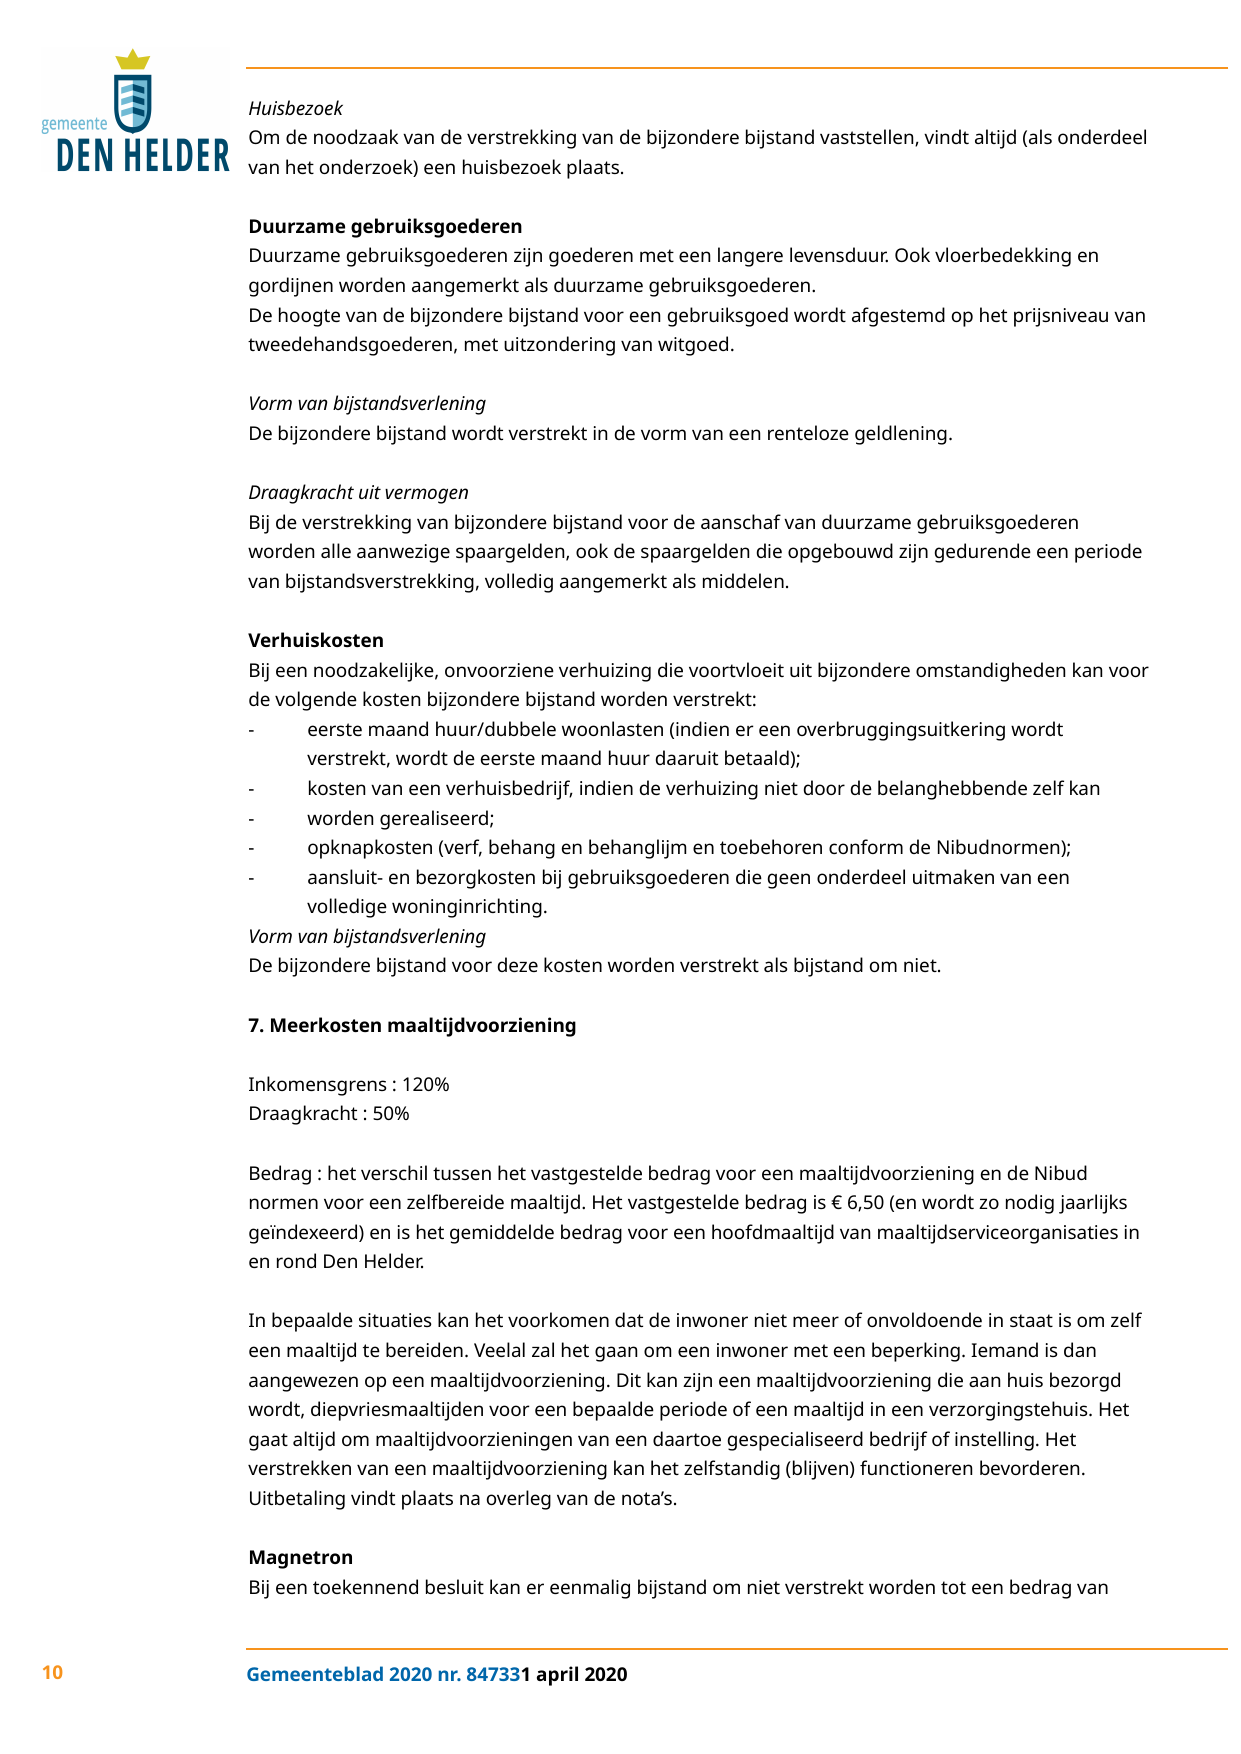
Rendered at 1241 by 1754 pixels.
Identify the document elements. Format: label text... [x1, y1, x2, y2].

list kosten van een verhuisbedrijf, indien de verhuizing niet door de belanghebbende zelf kan [248, 775, 1152, 801]
text Bij een noodzakelijke, onvoorziene verhuizing die voortvloeit uit bijzondere omstandigheden kan voor de volgende kosten bijzondere bijstand worden verstrekt: [248, 657, 1152, 712]
text Bij de verstrekking van bijzondere bijstand voor de aanschaf van duurzame gebruiksgoederen worden alle aanwezige spaargelden, ook de spaargelden die opgebouwd zijn gedurende een periode van bijstandsverstrekking, volledig aangemerkt als middelen. [248, 509, 1152, 594]
text Bedrag : het verschil tussen het vastgestelde bedrag voor een maaltijdvoorziening en de Nibud normen voor een zelfbereide maaltijd. Het vastgestelde bedrag is € 6,50 (en wordt zo nodig jaarlijks geïndexeerd) en is het gemiddelde bedrag voor een hoofdmaaltijd van maaltijdserviceorganisaties in en rond Den Helder. [248, 1160, 1152, 1274]
text Draagkracht uit vermogen [248, 479, 1152, 505]
text 7. Meerkosten maaltijdvoorziening [248, 1012, 1152, 1038]
text In bepaalde situaties kan het voorkomen dat de inwoner niet meer of onvoldoende in staat is om zelf een maaltijd te bereiden. Veelal zal het gaan om een inwoner met een beperking. Iemand is dan aangewezen op een maaltijdvoorziening. Dit kan zijn een maaltijdvoorziening die aan huis bezorgd wordt, diepvriesmaaltijden voor een bepaalde periode of een maaltijd in een verzorgingstehuis. Het gaat altijd om maaltijdvoorzieningen van een daartoe gespecialiseerd bedrijf of instelling. Het verstrekken van een maaltijdvoorziening kan het zelfstandig (blijven) functioneren bevorderen. Uitbetaling vindt plaats na overleg van de nota’s. [248, 1308, 1152, 1511]
list worden gerealiseerd; [248, 805, 1152, 831]
picture [220, 160, 224, 172]
text Duurzame gebruiksgoederen zijn goederen met een langere levensduur. Ook vloerbedekking en gordijnen worden aangemerkt als duurzame gebruiksgoederen. [248, 243, 1152, 298]
picture [182, 144, 187, 165]
text Bij een toekennend besluit kan er eenmalig bijstand om niet verstrekt worden tot een bedrag van [248, 1574, 1152, 1600]
text Om de noodzaak van de verstrekking van de bijzondere bijstand vaststellen, vindt altijd (als onderdeel van het onderzoek) een huisbezoek plaats. [248, 124, 1152, 180]
picture [100, 154, 106, 172]
text De bijzondere bijstand wordt verstrekt in de vorm van een renteloze geldlening. [248, 420, 1152, 446]
text Vorm van bijstandsverlening [248, 923, 1152, 949]
text Verhuiskosten [248, 627, 1152, 653]
picture [41, 47, 231, 172]
picture [130, 157, 135, 172]
list aansluit- en bezorgkosten bij gebruiksgoederen die geen onderdeel uitmaken van een volledige woninginrichting. [248, 864, 1152, 919]
list eerste maand huur/dubbele woonlasten (indien er een overbruggingsuitkering wordt verstrekt, wordt de eerste maand huur daaruit betaald); [248, 716, 1152, 771]
picture [63, 144, 68, 165]
text Inkomensgrens : 120% [248, 1071, 1152, 1097]
text De hoogte van de bijzondere bijstand voor een gebruiksgoed wordt afgestemd op het prijsniveau van tweedehandsgoederen, met uitzondering van witgoed. [248, 302, 1152, 357]
text Duurzame gebruiksgoederen [248, 213, 1152, 239]
text Magnetron [248, 1544, 1152, 1570]
text Draagkracht : 50% [248, 1101, 1152, 1126]
text Vorm van bijstandsverlening [248, 391, 1152, 416]
text Huisbezoek [248, 95, 1152, 121]
list opknapkosten (verf, behang en behanglijm en toebehoren conform de Nibudnormen); [248, 834, 1152, 860]
text De bijzondere bijstand voor deze kosten worden verstrekt als bijstand om niet. [248, 953, 1152, 978]
